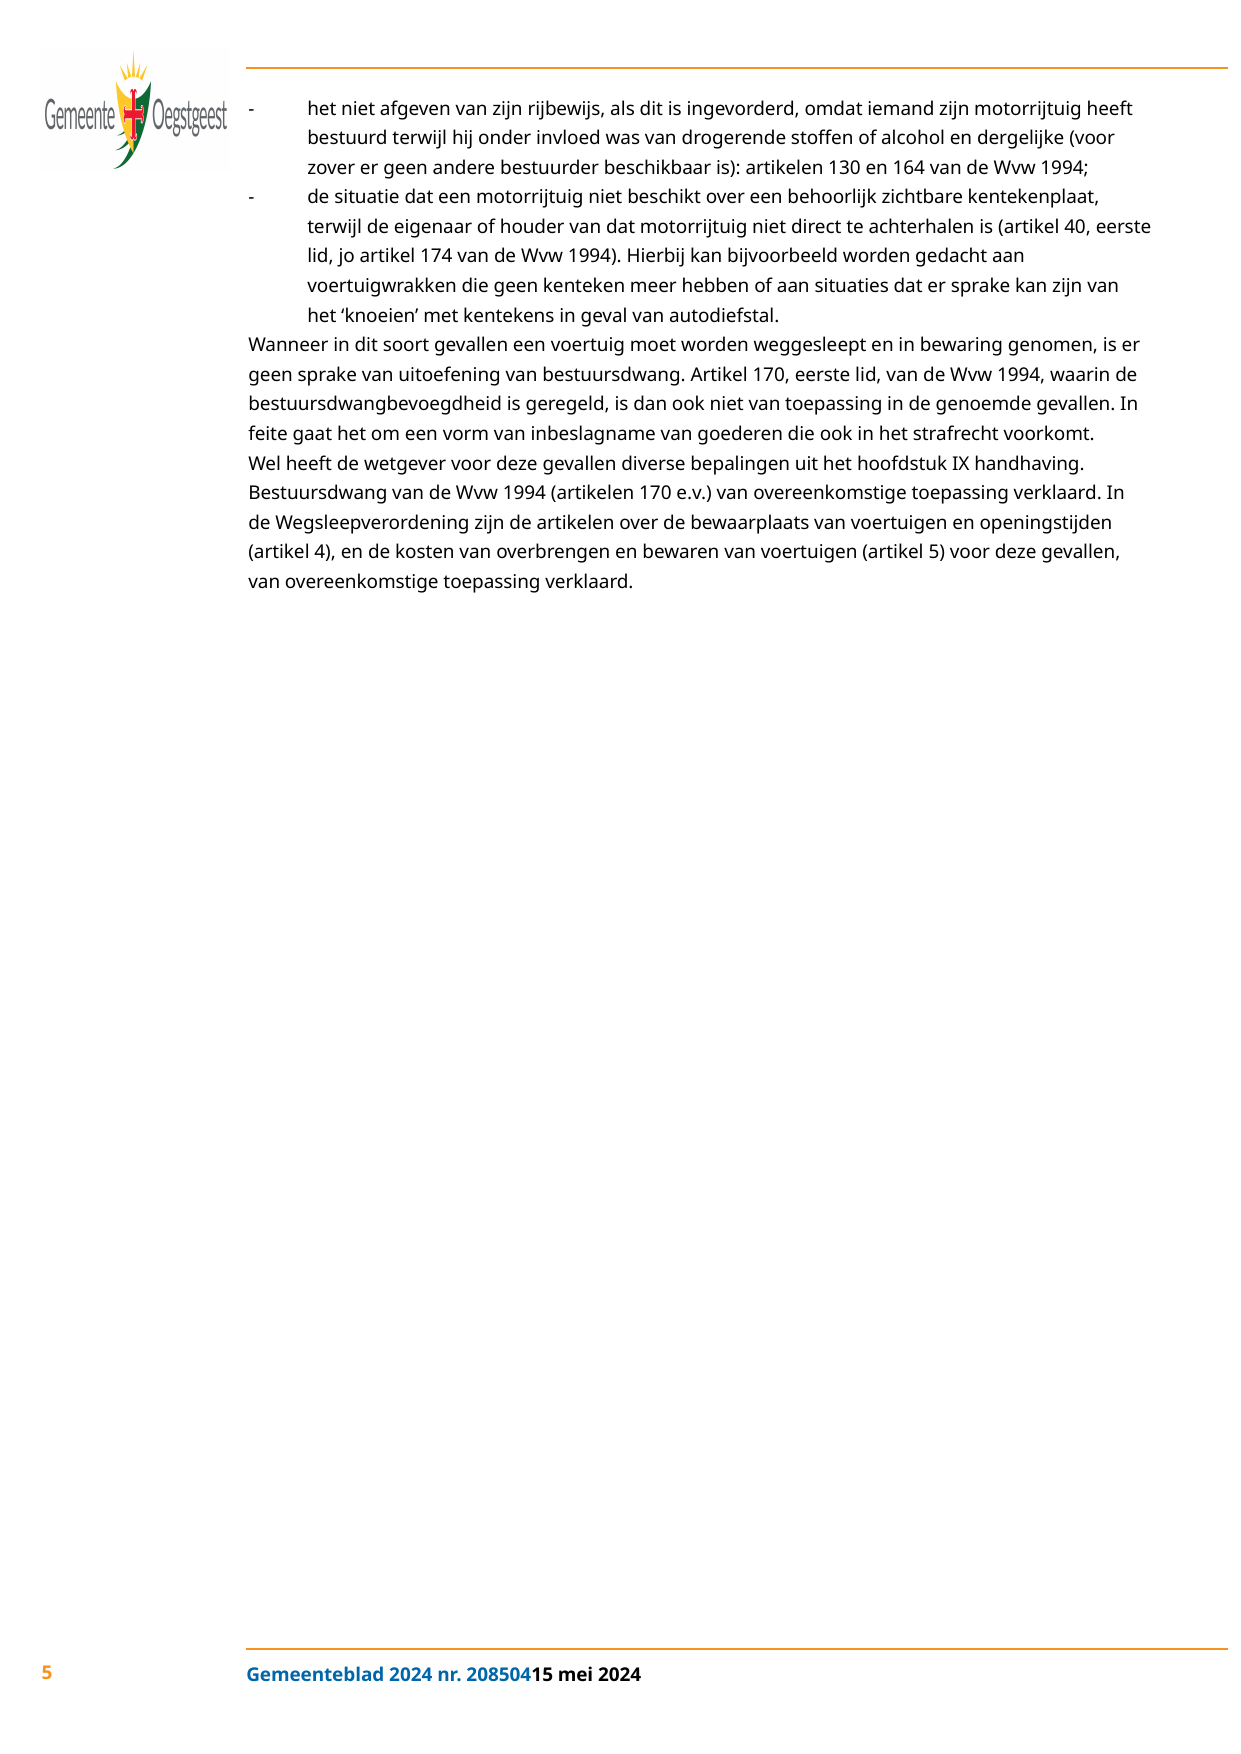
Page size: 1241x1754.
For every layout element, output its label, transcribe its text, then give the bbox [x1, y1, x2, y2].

picture [41, 47, 231, 172]
list de situatie dat een motorrijtuig niet beschikt over een behoorlijk zichtbare kentekenplaat, terwijl de eigenaar of houder van dat motorrijtuig niet direct te achterhalen is (artikel 40, eerste lid, jo artikel 174 van de Wvw 1994). Hierbij kan bijvoorbeeld worden gedacht aan voertuigwrakken die geen kenteken meer hebben of aan situaties dat er sprake kan zijn van het ‘knoeien’ met kentekens in geval van autodiefstal. [248, 183, 1152, 328]
text Wanneer in dit soort gevallen een voertuig moet worden weggesleept en in bewaring genomen, is er geen sprake van uitoefening van bestuursdwang. Artikel 170, eerste lid, van de Wvw 1994, waarin de bestuursdwangbevoegdheid is geregeld, is dan ook niet van toepassing in de genoemde gevallen. In feite gaat het om een vorm van inbeslagname van goederen die ook in het strafrecht voorkomt. [248, 331, 1152, 446]
list het niet afgeven van zijn rijbewijs, als dit is ingevorderd, omdat iemand zijn motorrijtuig heeft bestuurd terwijl hij onder invloed was van drogerende stoffen of alcohol en dergelijke (voor zover er geen andere bestuurder beschikbaar is): artikelen 130 en 164 van de Wvw 1994; [248, 95, 1152, 180]
text Wel heeft de wetgever voor deze gevallen diverse bepalingen uit het hoofdstuk IX handhaving. Bestuursdwang van de Wvw 1994 (artikelen 170 e.v.) van overeenkomstige toepassing verklaard. In de Wegsleepverordening zijn de artikelen over de bewaarplaats van voertuigen en openingstijden (artikel 4), en de kosten van overbrengen en bewaren van voertuigen (artikel 5) voor deze gevallen, van overeenkomstige toepassing verklaard. [248, 450, 1152, 594]
